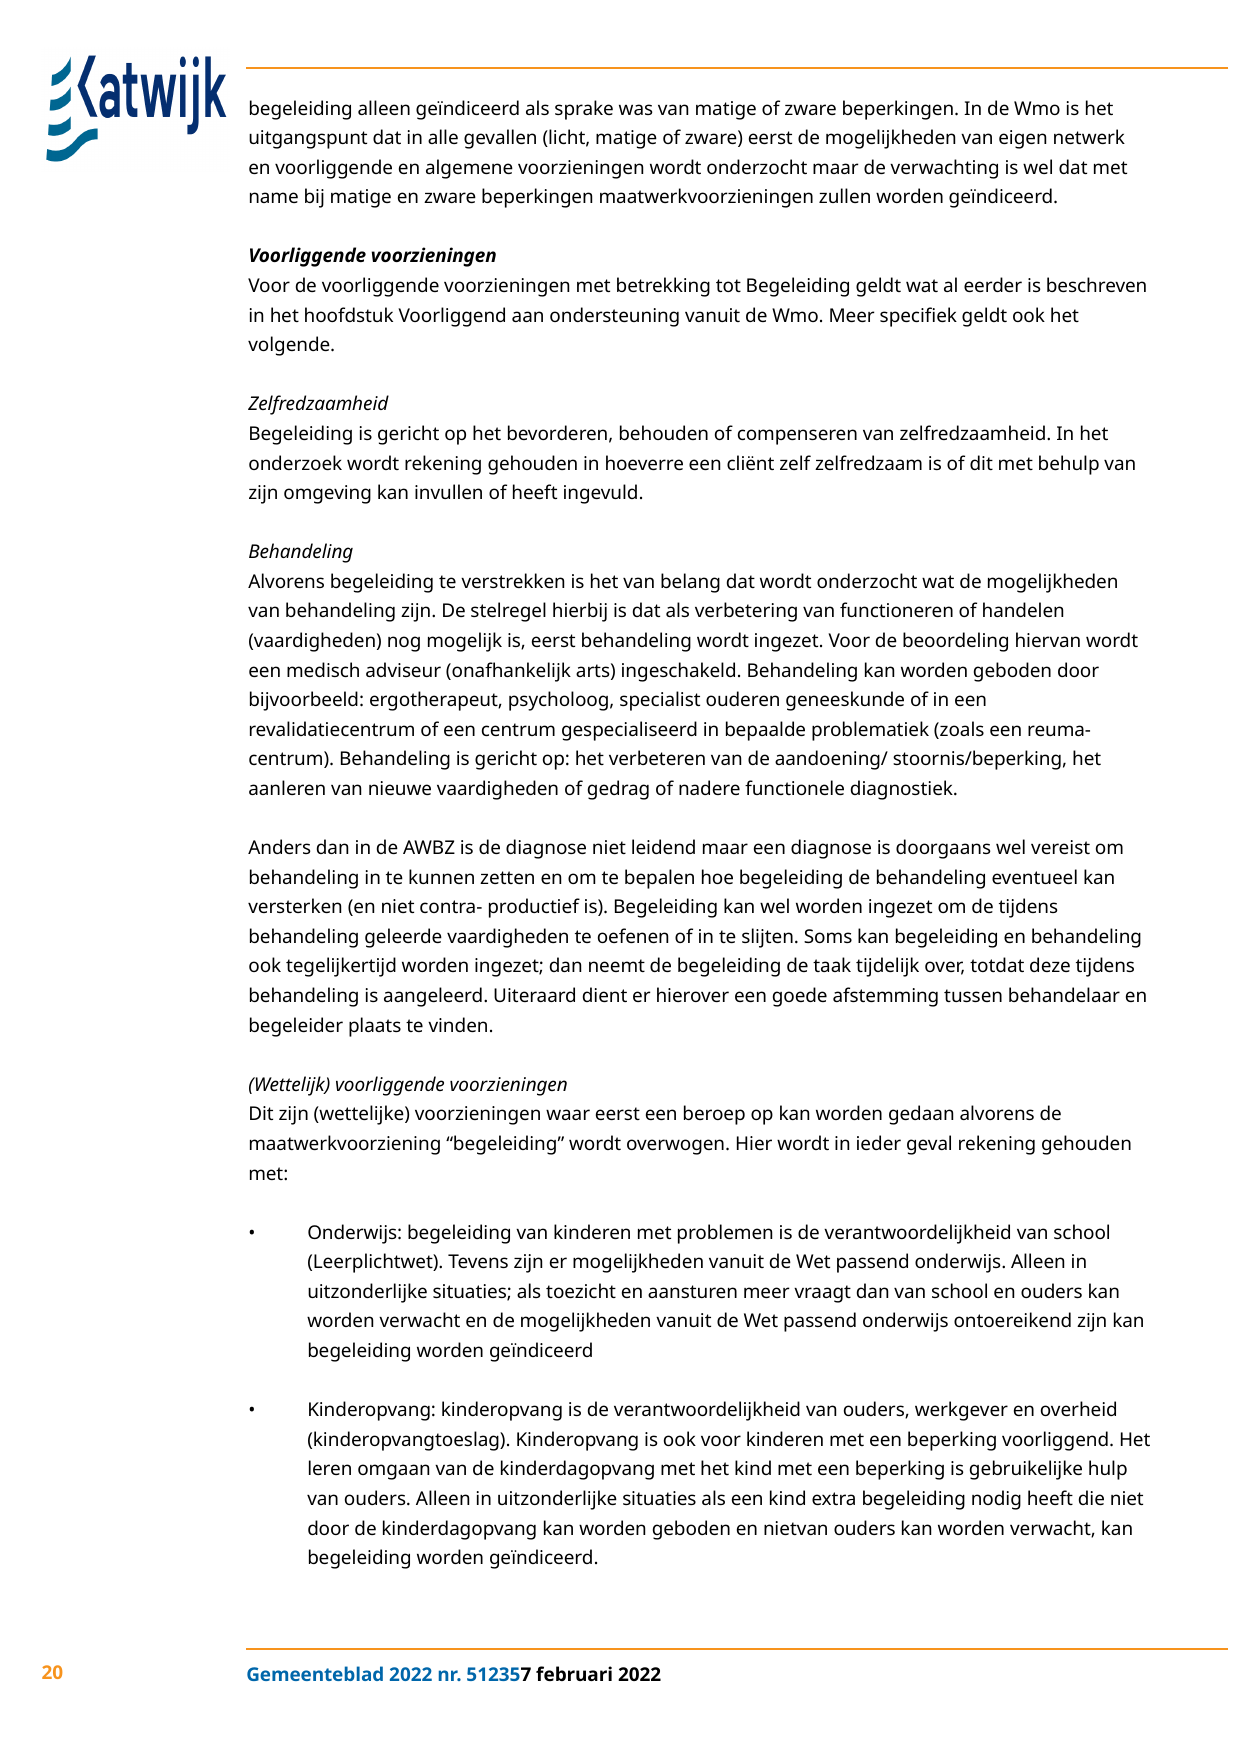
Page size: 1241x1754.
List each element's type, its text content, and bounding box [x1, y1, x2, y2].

list Onderwijs: begeleiding van kinderen met problemen is de verantwoordelijkheid van school (Leerplichtwet). Tevens zijn er mogelijkheden vanuit de Wet passend onderwijs. Alleen in uitzonderlijke situaties; als toezicht en aansturen meer vraagt dan van school en ouders kan worden verwacht en de mogelijkheden vanuit de Wet passend onderwijs ontoereikend zijn kan begeleiding worden geïndiceerd [248, 1219, 1152, 1363]
text Voor de voorliggende voorzieningen met betrekking tot Begeleiding geldt wat al eerder is beschreven in het hoofdstuk Voorliggend aan ondersteuning vanuit de Wmo. Meer specifiek geldt ook het volgende. [248, 272, 1152, 357]
text Behandeling [248, 538, 1152, 564]
text Voorliggende voorzieningen [248, 243, 1152, 268]
text Dit zijn (wettelijke) voorzieningen waar eerst een beroep op kan worden gedaan alvorens de maatwerkvoorziening “begeleiding” wordt overwogen. Hier wordt in ieder geval rekening gehouden met: [248, 1101, 1152, 1186]
text Anders dan in de AWBZ is de diagnose niet leidend maar een diagnose is doorgaans wel vereist om behandeling in te kunnen zetten en om te bepalen hoe begeleiding de behandeling eventueel kan versterken (en niet contra- productief is). Begeleiding kan wel worden ingezet om de tijdens behandeling geleerde vaardigheden te oefenen of in te slijten. Soms kan begeleiding en behandeling ook tegelijkertijd worden ingezet; dan neemt de begeleiding de taak tijdelijk over, totdat deze tijdens behandeling is aangeleerd. Uiteraard dient er hierover een goede afstemming tussen behandelaar en begeleider plaats te vinden. [248, 834, 1152, 1038]
list Kinderopvang: kinderopvang is de verantwoordelijkheid van ouders, werkgever en overheid (kinderopvangtoeslag). Kinderopvang is ook voor kinderen met een beperking voorliggend. Het leren omgaan van de kinderdagopvang met het kind met een beperking is gebruikelijke hulp van ouders. Alleen in uitzonderlijke situaties als een kind extra begeleiding nodig heeft die niet door de kinderdagopvang kan worden geboden en nietvan ouders kan worden verwacht, kan begeleiding worden geïndiceerd. [248, 1396, 1152, 1570]
text (Wettelijk) voorliggende voorzieningen [248, 1071, 1152, 1097]
picture [41, 47, 231, 172]
text Zelfredzaamheid [248, 391, 1152, 416]
text begeleiding alleen geïndiceerd als sprake was van matige of zware beperkingen. In de Wmo is het uitgangspunt dat in alle gevallen (licht, matige of zware) eerst de mogelijkheden van eigen netwerk en voorliggende en algemene voorzieningen wordt onderzocht maar de verwachting is wel dat met name bij matige en zware beperkingen maatwerkvoorzieningen zullen worden geïndiceerd. [248, 95, 1152, 209]
text Begeleiding is gericht op het bevorderen, behouden of compenseren van zelfredzaamheid. In het onderzoek wordt rekening gehouden in hoeverre een cliënt zelf zelfredzaam is of dit met behulp van zijn omgeving kan invullen of heeft ingevuld. [248, 420, 1152, 505]
text Alvorens begeleiding te verstrekken is het van belang dat wordt onderzocht wat de mogelijkheden van behandeling zijn. De stelregel hierbij is dat als verbetering van functioneren of handelen (vaardigheden) nog mogelijk is, eerst behandeling wordt ingezet. Voor de beoordeling hiervan wordt een medisch adviseur (onafhankelijk arts) ingeschakeld. Behandeling kan worden geboden door bijvoorbeeld: ergotherapeut, psycholoog, specialist ouderen geneeskunde of in een revalidatiecentrum of een centrum gespecialiseerd in bepaalde problematiek (zoals een reuma-centrum). Behandeling is gericht op: het verbeteren van de aandoening/ stoornis/beperking, het aanleren van nieuwe vaardigheden of gedrag of nadere functionele diagnostiek. [248, 568, 1152, 801]
